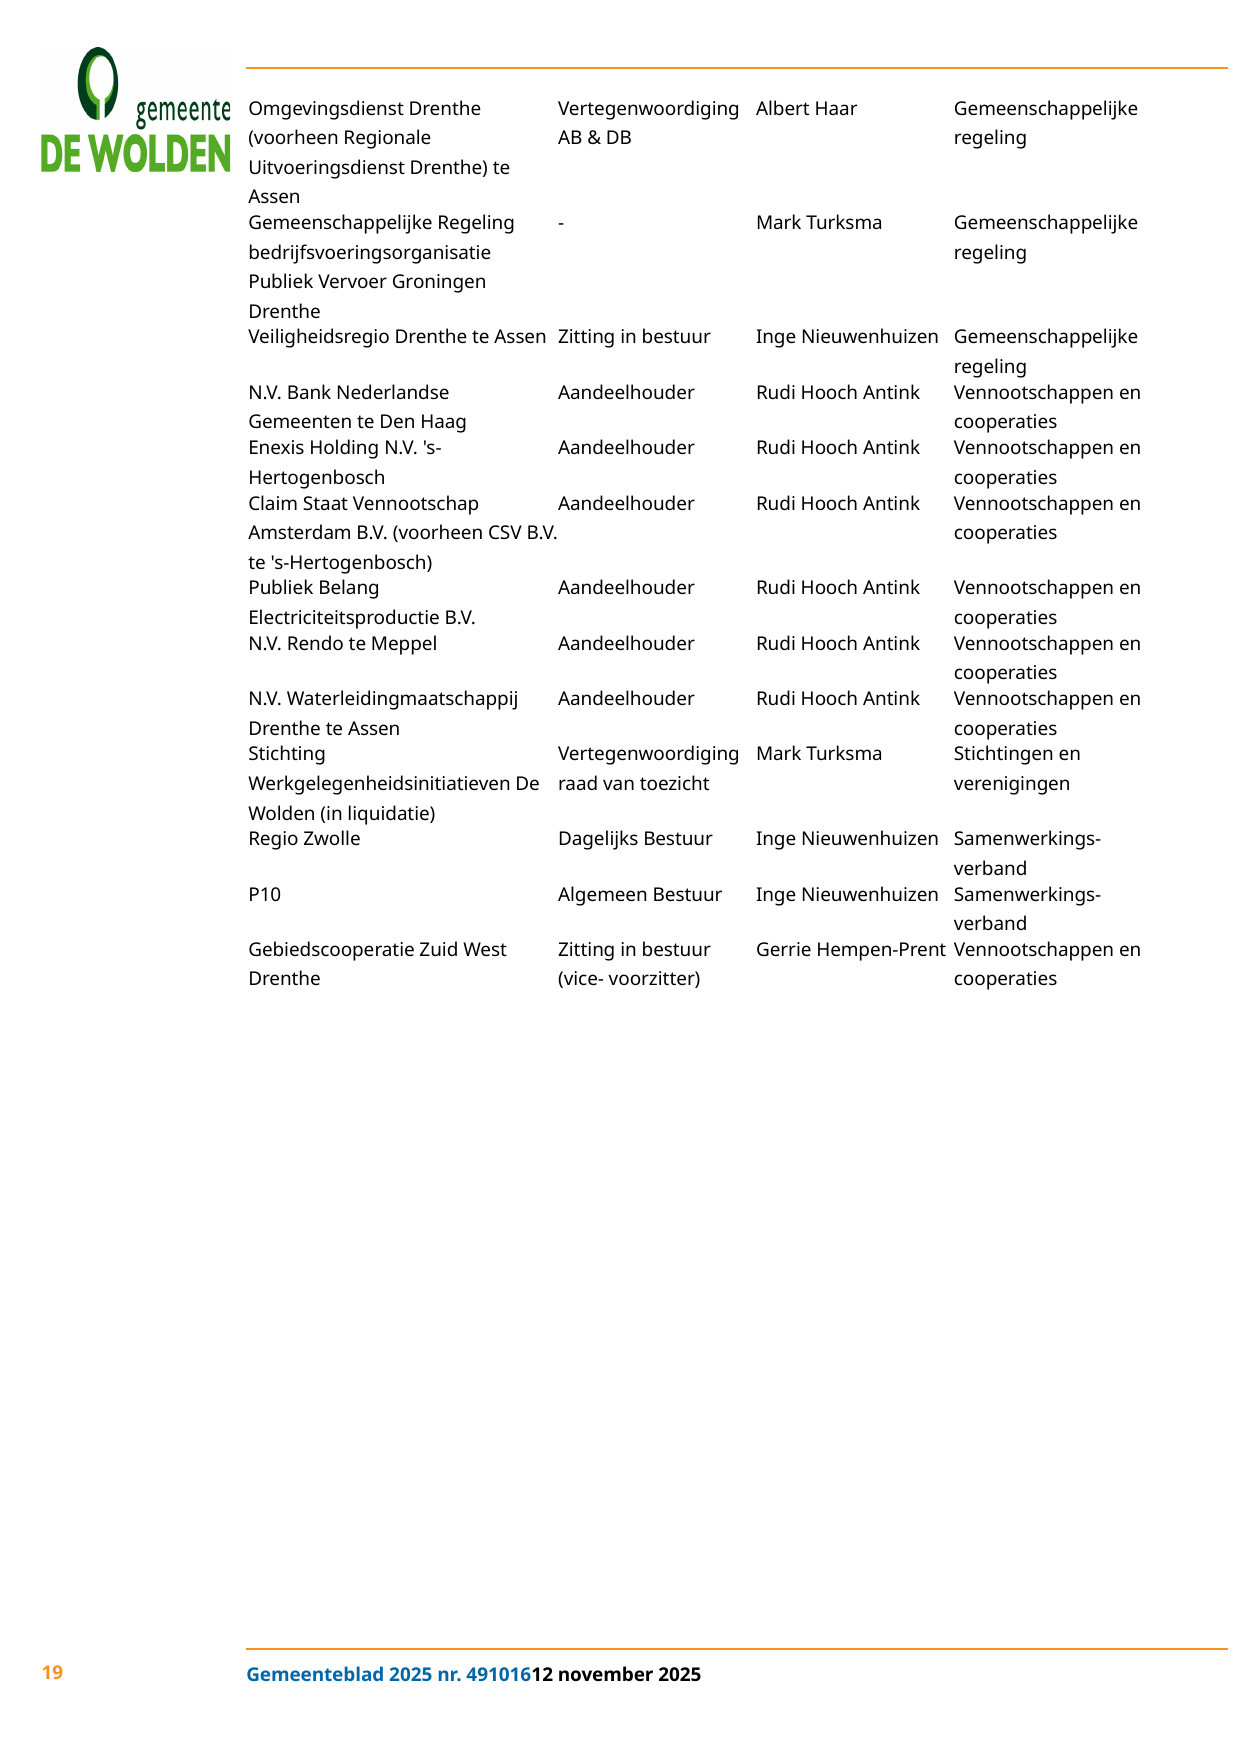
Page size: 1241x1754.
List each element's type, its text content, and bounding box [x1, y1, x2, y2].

table_cell Stichting Werkgelegenheidsinitiatieven De Wolden (in liquidatie) [248, 741, 558, 825]
table_cell Gerrie Hempen-Prent [756, 936, 954, 991]
table_cell Vennootschappen en cooperaties [954, 434, 1152, 490]
table_cell Gemeenschappelijke Regeling bedrijfsvoeringsorganisatie Publiek Vervoer Groningen Drenthe [248, 209, 558, 324]
table_cell Inge Nieuwenhuizen [756, 324, 954, 379]
table_cell Dagelijks Bestuur [558, 825, 756, 881]
table_cell Zitting in bestuur (vice- voorzitter) [558, 936, 756, 991]
table_cell Omgevingsdienst Drenthe (voorheen Regionale Uitvoeringsdienst Drenthe) te Assen [248, 95, 558, 209]
table_cell Samenwerkings- verband [954, 881, 1152, 936]
table_cell Rudi Hooch Antink [756, 490, 954, 574]
table_cell Regio Zwolle [248, 825, 558, 881]
table_cell Rudi Hooch Antink [756, 379, 954, 434]
table_cell Vennootschappen en cooperaties [954, 685, 1152, 741]
table_cell Inge Nieuwenhuizen [756, 881, 954, 936]
table_cell Rudi Hooch Antink [756, 630, 954, 685]
table_cell Mark Turksma [756, 209, 954, 324]
table_cell Gemeenschappelijke regeling [954, 324, 1152, 379]
table_cell P10 [248, 881, 558, 936]
table_cell Aandeelhouder [558, 434, 756, 490]
table_cell Gebiedscooperatie Zuid West Drenthe [248, 936, 558, 991]
table_cell Rudi Hooch Antink [756, 434, 954, 490]
table_cell Vennootschappen en cooperaties [954, 630, 1152, 685]
table_cell Aandeelhouder [558, 685, 756, 741]
table_cell Inge Nieuwenhuizen [756, 825, 954, 881]
table_cell N.V. Waterleidingmaatschappij Drenthe te Assen [248, 685, 558, 741]
table_cell Vennootschappen en cooperaties [954, 575, 1152, 630]
table_cell Aandeelhouder [558, 379, 756, 434]
table_cell Zitting in bestuur [558, 324, 756, 379]
table_cell Rudi Hooch Antink [756, 575, 954, 630]
table_cell Vertegenwoordiging raad van toezicht [558, 741, 756, 825]
table_cell Gemeenschappelijke regeling [954, 209, 1152, 324]
table_cell Publiek Belang Electriciteitsproductie B.V. [248, 575, 558, 630]
table_cell - [558, 209, 756, 324]
table_cell Albert Haar [756, 95, 954, 209]
table_cell Rudi Hooch Antink [756, 685, 954, 741]
table_cell Vennootschappen en cooperaties [954, 936, 1152, 991]
table_cell Veiligheidsregio Drenthe te Assen [248, 324, 558, 379]
table_cell Stichtingen en verenigingen [954, 741, 1152, 825]
table_cell Vertegenwoordiging AB & DB [558, 95, 756, 209]
table_cell N.V. Bank Nederlandse Gemeenten te Den Haag [248, 379, 558, 434]
table_cell Aandeelhouder [558, 490, 756, 574]
table_cell Enexis Holding N.V. 's-Hertogenbosch [248, 434, 558, 490]
table_cell Algemeen Bestuur [558, 881, 756, 936]
table_cell Vennootschappen en cooperaties [954, 490, 1152, 574]
table_cell Mark Turksma [756, 741, 954, 825]
table_cell Claim Staat Vennootschap Amsterdam B.V. (voorheen CSV B.V. te 's-Hertogenbosch) [248, 490, 558, 574]
table_cell Aandeelhouder [558, 630, 756, 685]
table_cell N.V. Rendo te Meppel [248, 630, 558, 685]
table_cell Samenwerkings- verband [954, 825, 1152, 881]
table_cell Gemeenschappelijke regeling [954, 95, 1152, 209]
table_cell Aandeelhouder [558, 575, 756, 630]
picture [41, 47, 231, 172]
table_cell Vennootschappen en cooperaties [954, 379, 1152, 434]
